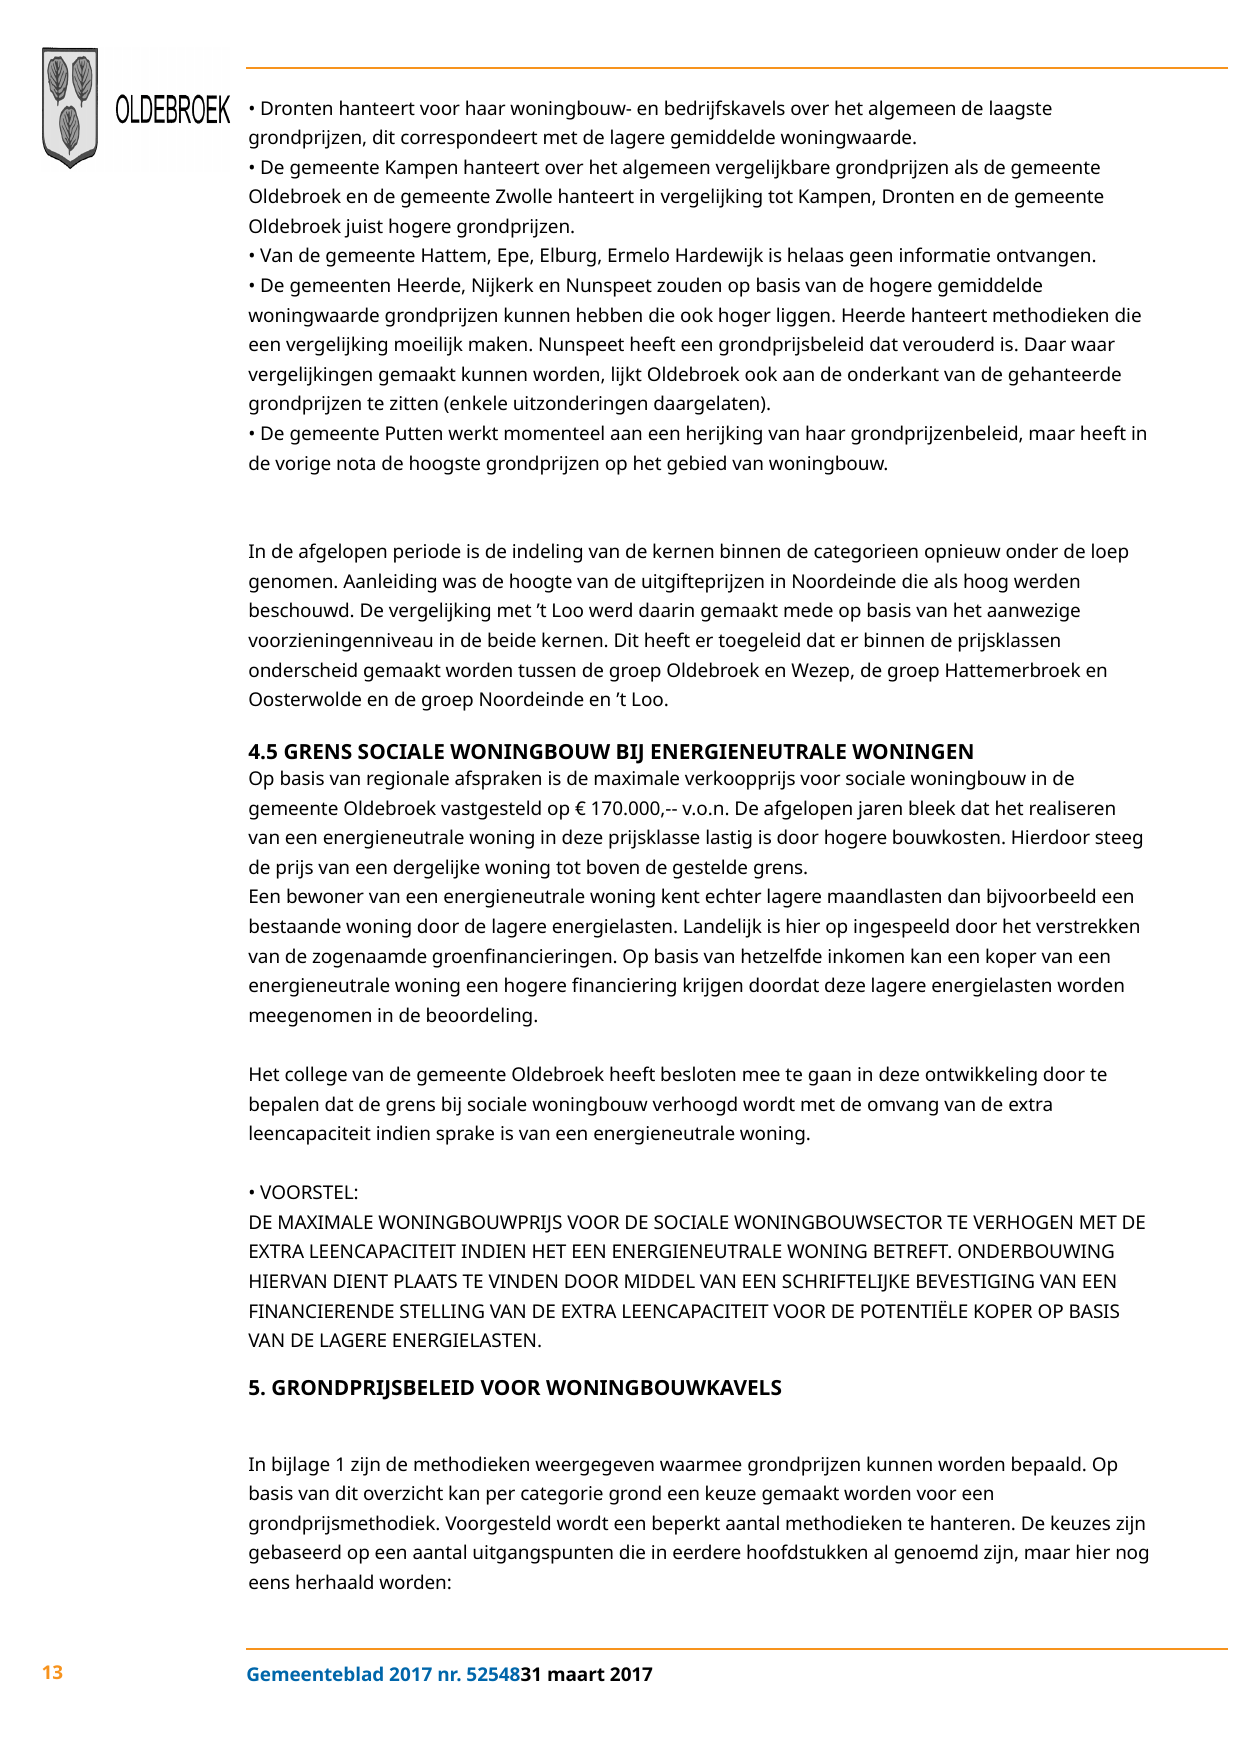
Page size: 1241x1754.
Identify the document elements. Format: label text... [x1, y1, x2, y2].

text Op basis van regionale afspraken is de maximale verkoopprijs voor sociale woningbouw in de gemeente Oldebroek vastgesteld op € 170.000,-- v.o.n. De afgelopen jaren bleek dat het realiseren van een energieneutrale woning in deze prijsklasse lastig is door hogere bouwkosten. Hierdoor steeg de prijs van een dergelijke woning tot boven de gestelde grens. [248, 765, 1152, 880]
text Een bewoner van een energieneutrale woning kent echter lagere maandlasten dan bijvoorbeeld een bestaande woning door de lagere energielasten. Landelijk is hier op ingespeeld door het verstrekken van de zogenaamde groenfinancieringen. Op basis van hetzelfde inkomen kan een koper van een energieneutrale woning een hogere financiering krijgen doordat deze lagere energielasten worden meegenomen in de beoordeling. [248, 884, 1152, 1028]
text 4.5 GRENS SOCIALE WONINGBOUW BIJ ENERGIENEUTRALE WONINGEN [248, 737, 1152, 765]
text • De gemeente Kampen hanteert over het algemeen vergelijkbare grondprijzen als de gemeente Oldebroek en de gemeente Zwolle hanteert in vergelijking tot Kampen, Dronten en de gemeente Oldebroek juist hogere grondprijzen. [248, 154, 1152, 239]
text DE MAXIMALE WONINGBOUWPRIJS VOOR DE SOCIALE WONINGBOUWSECTOR TE VERHOGEN MET DE EXTRA LEENCAPACITEIT INDIEN HET EEN ENERGIENEUTRALE WONING BETREFT. ONDERBOUWING HIERVAN DIENT PLAATS TE VINDEN DOOR MIDDEL VAN EEN SCHRIFTELIJKE BEVESTIGING VAN EEN FINANCIERENDE STELLING VAN DE EXTRA LEENCAPACITEIT VOOR DE POTENTIËLE KOPER OP BASIS VAN DE LAGERE ENERGIELASTEN. [248, 1209, 1152, 1353]
text • Dronten hanteert voor haar woningbouw- en bedrijfskavels over het algemeen de laagste grondprijzen, dit correspondeert met de lagere gemiddelde woningwaarde. [248, 95, 1152, 150]
text • Van de gemeente Hattem, Epe, Elburg, Ermelo Hardewijk is helaas geen informatie ontvangen. [248, 243, 1152, 268]
text 5. GRONDPRIJSBELEID VOOR WONINGBOUWKAVELS [248, 1373, 1152, 1401]
text In de afgelopen periode is de indeling van de kernen binnen de categorieen opnieuw onder de loep genomen. Aanleiding was de hoogte van de uitgifteprijzen in Noordeinde die als hoog werden beschouwd. De vergelijking met ’t Loo werd daarin gemaakt mede op basis van het aanwezige voorzieningenniveau in de beide kernen. Dit heeft er toegeleid dat er binnen de prijsklassen onderscheid gemaakt worden tussen de groep Oldebroek en Wezep, de groep Hattemerbroek en Oosterwolde en de groep Noordeinde en ’t Loo. [248, 538, 1152, 712]
text Het college van de gemeente Oldebroek heeft besloten mee te gaan in deze ontwikkeling door te bepalen dat de grens bij sociale woningbouw verhoogd wordt met de omvang van de extra leencapaciteit indien sprake is van een energieneutrale woning. [248, 1061, 1152, 1146]
picture [41, 47, 231, 172]
text • De gemeente Putten werkt momenteel aan een herijking van haar grondprijzenbeleid, maar heeft in de vorige nota de hoogste grondprijzen op het gebied van woningbouw. [248, 420, 1152, 476]
text In bijlage 1 zijn de methodieken weergegeven waarmee grondprijzen kunnen worden bepaald. Op basis van dit overzicht kan per categorie grond een keuze gemaakt worden voor een grondprijsmethodiek. Voorgesteld wordt een beperkt aantal methodieken te hanteren. De keuzes zijn gebaseerd op een aantal uitgangspunten die in eerdere hoofdstukken al genoemd zijn, maar hier nog eens herhaald worden: [248, 1451, 1152, 1595]
text • VOORSTEL: [248, 1179, 1152, 1205]
text • De gemeenten Heerde, Nijkerk en Nunspeet zouden op basis van de hogere gemiddelde woningwaarde grondprijzen kunnen hebben die ook hoger liggen. Heerde hanteert methodieken die een vergelijking moeilijk maken. Nunspeet heeft een grondprijsbeleid dat verouderd is. Daar waar vergelijkingen gemaakt kunnen worden, lijkt Oldebroek ook aan de onderkant van de gehanteerde grondprijzen te zitten (enkele uitzonderingen daargelaten). [248, 272, 1152, 416]
